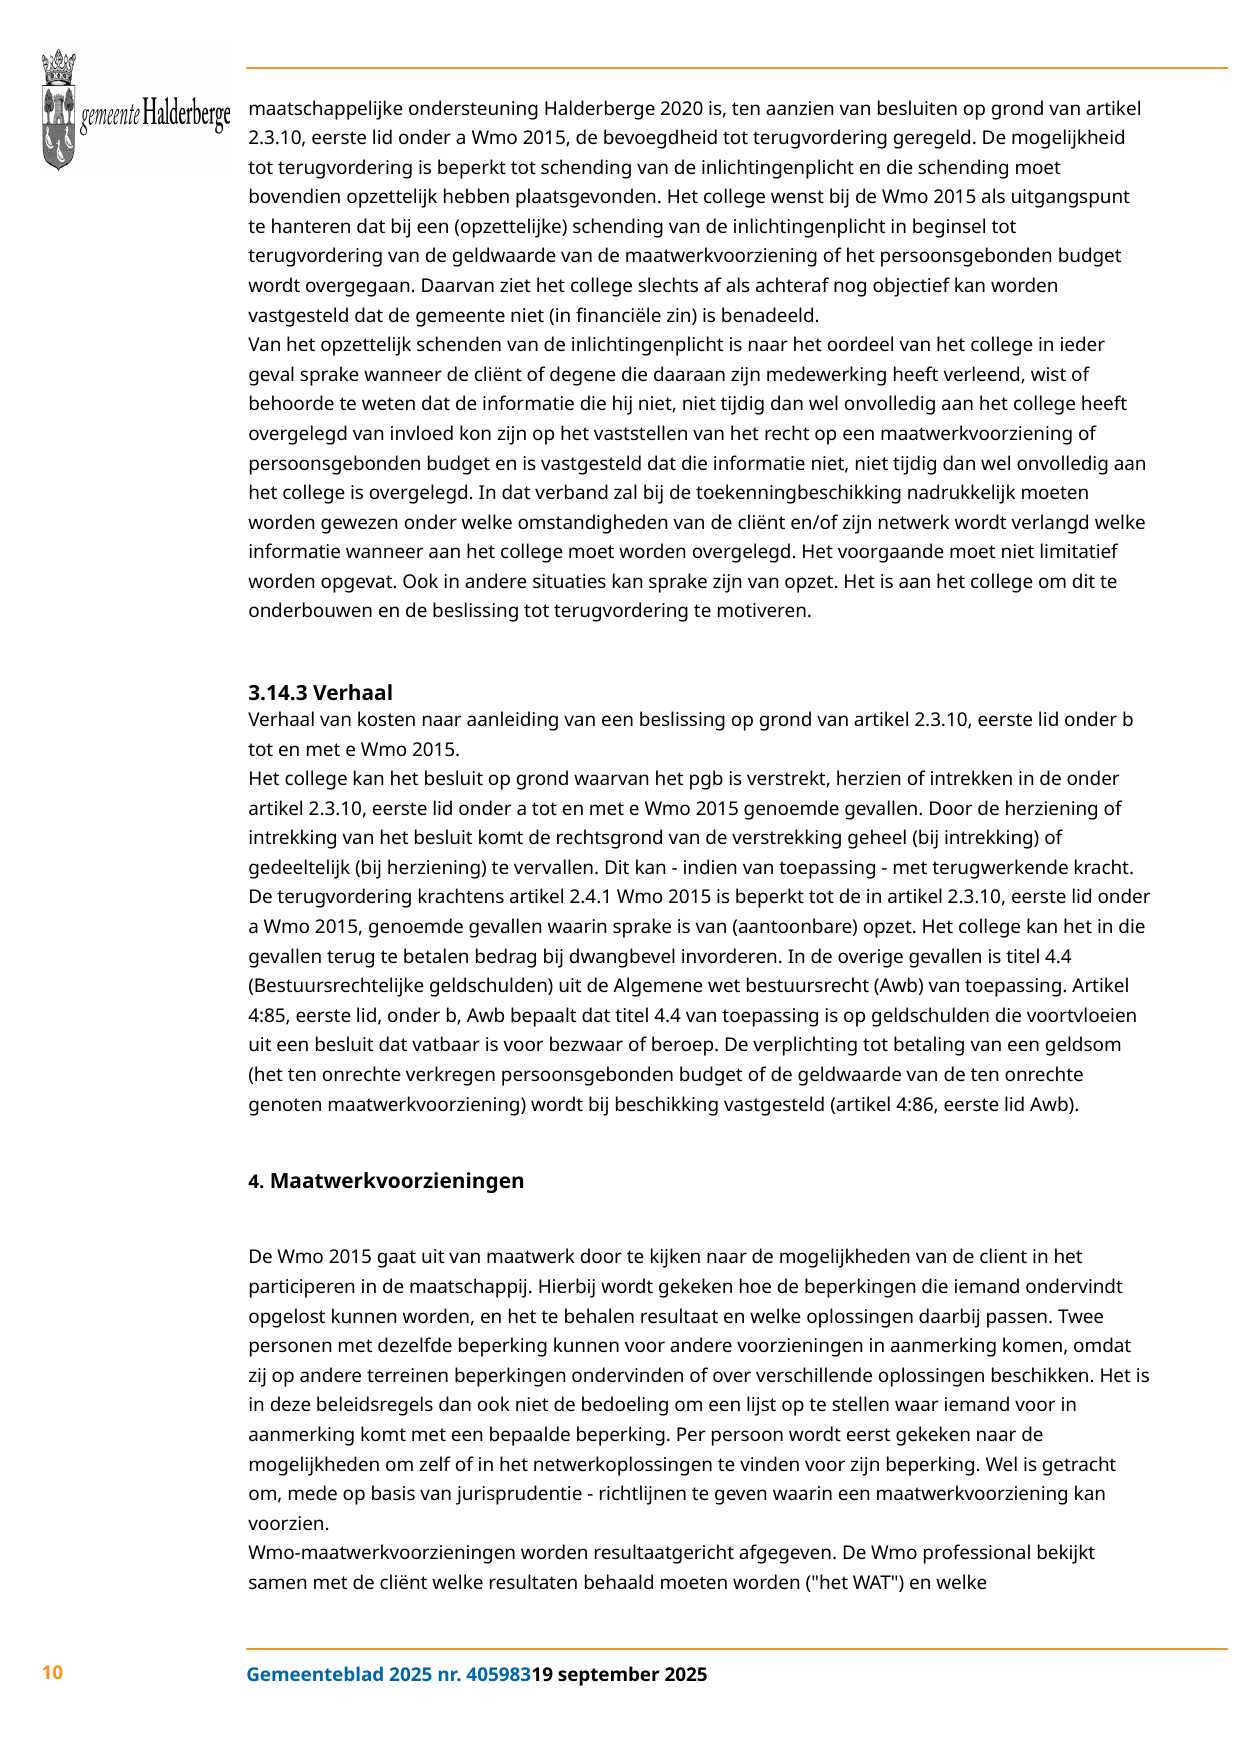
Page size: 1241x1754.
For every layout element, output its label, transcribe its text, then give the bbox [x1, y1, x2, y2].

text Wmo-maatwerkvoorzieningen worden resultaatgericht afgegeven. De Wmo professional bekijkt samen met de cliënt welke resultaten behaald moeten worden ("het WAT") en welke [248, 1539, 1152, 1595]
text Verhaal van kosten naar aanleiding van een beslissing op grond van artikel 2.3.10, eerste lid onder b tot en met e Wmo 2015. [248, 706, 1152, 761]
text Het college kan het besluit op grond waarvan het pgb is verstrekt, herzien of intrekken in de onder artikel 2.3.10, eerste lid onder a tot en met e Wmo 2015 genoemde gevallen. Door de herziening of intrekking van het besluit komt de rechtsgrond van de verstrekking geheel (bij intrekking) of gedeeltelijk (bij herziening) te vervallen. Dit kan - indien van toepassing - met terugwerkende kracht. De terugvordering krachtens artikel 2.4.1 Wmo 2015 is beperkt tot de in artikel 2.3.10, eerste lid onder a Wmo 2015, genoemde gevallen waarin sprake is van (aantoonbare) opzet. Het college kan het in die gevallen terug te betalen bedrag bij dwangbevel invorderen. In de overige gevallen is titel 4.4 (Bestuursrechtelijke geldschulden) uit de Algemene wet bestuursrecht (Awb) van toepassing. Artikel 4:85, eerste lid, onder b, Awb bepaalt dat titel 4.4 van toepassing is op geldschulden die voortvloeien uit een besluit dat vatbaar is voor bezwaar of beroep. De verplichting tot betaling van een geldsom (het ten onrechte verkregen persoonsgebonden budget of de geldwaarde van de ten onrechte genoten maatwerkvoorziening) wordt bij beschikking vastgesteld (artikel 4:86, eerste lid Awb). [248, 765, 1152, 1116]
text Van het opzettelijk schenden van de inlichtingenplicht is naar het oordeel van het college in ieder geval sprake wanneer de cliënt of degene die daaraan zijn medewerking heeft verleend, wist of behoorde te weten dat de informatie die hij niet, niet tijdig dan wel onvolledig aan het college heeft overgelegd van invloed kon zijn op het vaststellen van het recht op een maatwerkvoorziening of persoonsgebonden budget en is vastgesteld dat die informatie niet, niet tijdig dan wel onvolledig aan het college is overgelegd. In dat verband zal bij de toekenningbeschikking nadrukkelijk moeten worden gewezen onder welke omstandigheden van de cliënt en/of zijn netwerk wordt verlangd welke informatie wanneer aan het college moet worden overgelegd. Het voorgaande moet niet limitatief worden opgevat. Ook in andere situaties kan sprake zijn van opzet. Het is aan het college om dit te onderbouwen en de beslissing tot terugvordering te motiveren. [248, 331, 1152, 623]
text maatschappelijke ondersteuning Halderberge 2020 is, ten aanzien van besluiten op grond van artikel 2.3.10, eerste lid onder a Wmo 2015, de bevoegdheid tot terugvordering geregeld. De mogelijkheid tot terugvordering is beperkt tot schending van de inlichtingenplicht en die schending moet bovendien opzettelijk hebben plaatsgevonden. Het college wenst bij de Wmo 2015 als uitgangspunt te hanteren dat bij een (opzettelijke) schending van de inlichtingenplicht in beginsel tot terugvordering van de geldwaarde van de maatwerkvoorziening of het persoonsgebonden budget wordt overgegaan. Daarvan ziet het college slechts af als achteraf nog objectief kan worden vastgesteld dat de gemeente niet (in financiële zin) is benadeeld. [248, 95, 1152, 328]
text 4. Maatwerkvoorzieningen [248, 1166, 1152, 1194]
text 3.14.3 Verhaal [248, 678, 1152, 706]
text De Wmo 2015 gaat uit van maatwerk door te kijken naar de mogelijkheden van de client in het participeren in de maatschappij. Hierbij wordt gekeken hoe de beperkingen die iemand ondervindt opgelost kunnen worden, en het te behalen resultaat en welke oplossingen daarbij passen. Twee personen met dezelfde beperking kunnen voor andere voorzieningen in aanmerking komen, omdat zij op andere terreinen beperkingen ondervinden of over verschillende oplossingen beschikken. Het is in deze beleidsregels dan ook niet de bedoeling om een lijst op te stellen waar iemand voor in aanmerking komt met een bepaalde beperking. Per persoon wordt eerst gekeken naar de mogelijkheden om zelf of in het netwerkoplossingen te vinden voor zijn beperking. Wel is getracht om, mede op basis van jurisprudentie - richtlijnen te geven waarin een maatwerkvoorziening kan voorzien. [248, 1244, 1152, 1536]
picture [41, 47, 231, 172]
